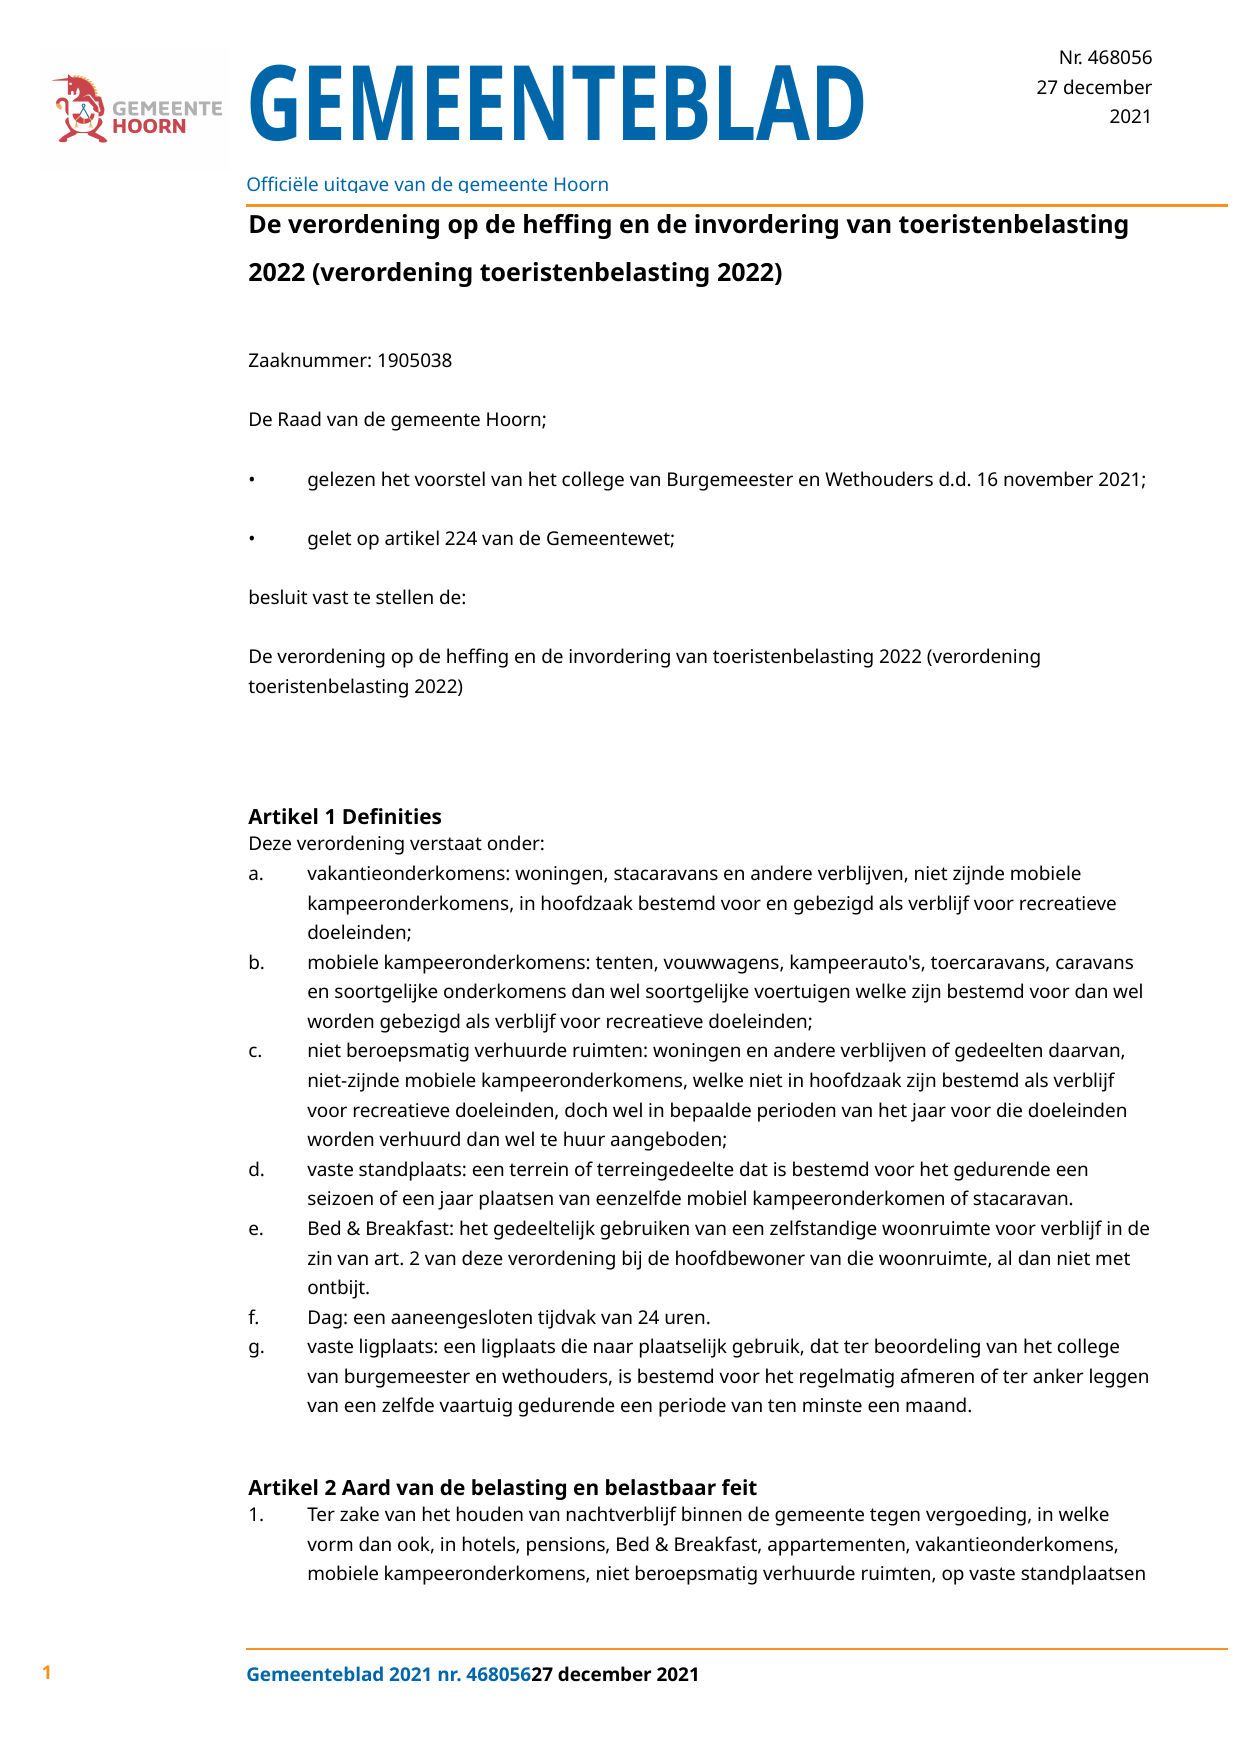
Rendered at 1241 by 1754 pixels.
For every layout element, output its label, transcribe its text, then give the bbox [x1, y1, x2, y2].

text De Raad van de gemeente Hoorn; [248, 407, 1152, 432]
picture [41, 47, 231, 172]
text Artikel 2 Aard van de belasting en belastbaar feit [248, 1473, 1152, 1501]
text Artikel 1 Definities [248, 802, 1152, 831]
list vaste ligplaats: een ligplaats die naar plaatselijk gebruik, dat ter beoordeling van het college van burgemeester en wethouders, is bestemd voor het regelmatig afmeren of ter anker leggen van een zelfde vaartuig gedurende een periode van ten minste een maand. [248, 1333, 1152, 1418]
list gelet op artikel 224 van de Gemeentewet; [248, 525, 1152, 551]
text Deze verordening verstaat onder: [248, 831, 1152, 856]
text De verordening op de heffing en de invordering van toeristenbelasting 2022 (verordening toeristenbelasting 2022) [248, 643, 1152, 699]
list Dag: een aaneengesloten tijdvak van 24 uren. [248, 1304, 1152, 1330]
list Bed & Breakfast: het gedeeltelijk gebruiken van een zelfstandige woonruimte voor verblijf in de zin van art. 2 van deze verordening bij de hoofdbewoner van die woonruimte, al dan niet met ontbijt. [248, 1215, 1152, 1300]
list Ter zake van het houden van nachtverblijf binnen de gemeente tegen vergoeding, in welke vorm dan ook, in hotels, pensions, Bed & Breakfast, appartementen, vakantieonderkomens, mobiele kampeeronderkomens, niet beroepsmatig verhuurde ruimten, op vaste standplaatsen [248, 1501, 1152, 1586]
text Zaaknummer: 1905038 [248, 347, 1152, 373]
text besluit vast te stellen de: [248, 584, 1152, 610]
list vaste standplaats: een terrein of terreingedeelte dat is bestemd voor het gedurende een seizoen of een jaar plaatsen van eenzelfde mobiel kampeeronderkomen of stacaravan. [248, 1156, 1152, 1211]
text De verordening op de heffing en de invordering van toeristenbelasting 2022 (verordening toeristenbelasting 2022) [248, 207, 1152, 288]
list gelezen het voorstel van het college van Burgemeester en Wethouders d.d. 16 november 2021; [248, 466, 1152, 492]
list mobiele kampeeronderkomens: tenten, vouwwagens, kampeerauto's, toercaravans, caravans en soortgelijke onderkomens dan wel soortgelijke voertuigen welke zijn bestemd voor dan wel worden gebezigd als verblijf voor recreatieve doeleinden; [248, 949, 1152, 1034]
list niet beroepsmatig verhuurde ruimten: woningen en andere verblijven of gedeelten daarvan, niet-zijnde mobiele kampeeronderkomens, welke niet in hoofdzaak zijn bestemd als verblijf voor recreatieve doeleinden, doch wel in bepaalde perioden van het jaar voor die doeleinden worden verhuurd dan wel te huur aangeboden; [248, 1038, 1152, 1152]
list vakantieonderkomens: woningen, stacaravans en andere verblijven, niet zijnde mobiele kampeeronderkomens, in hoofdzaak bestemd voor en gebezigd als verblijf voor recreatieve doeleinden; [248, 860, 1152, 945]
